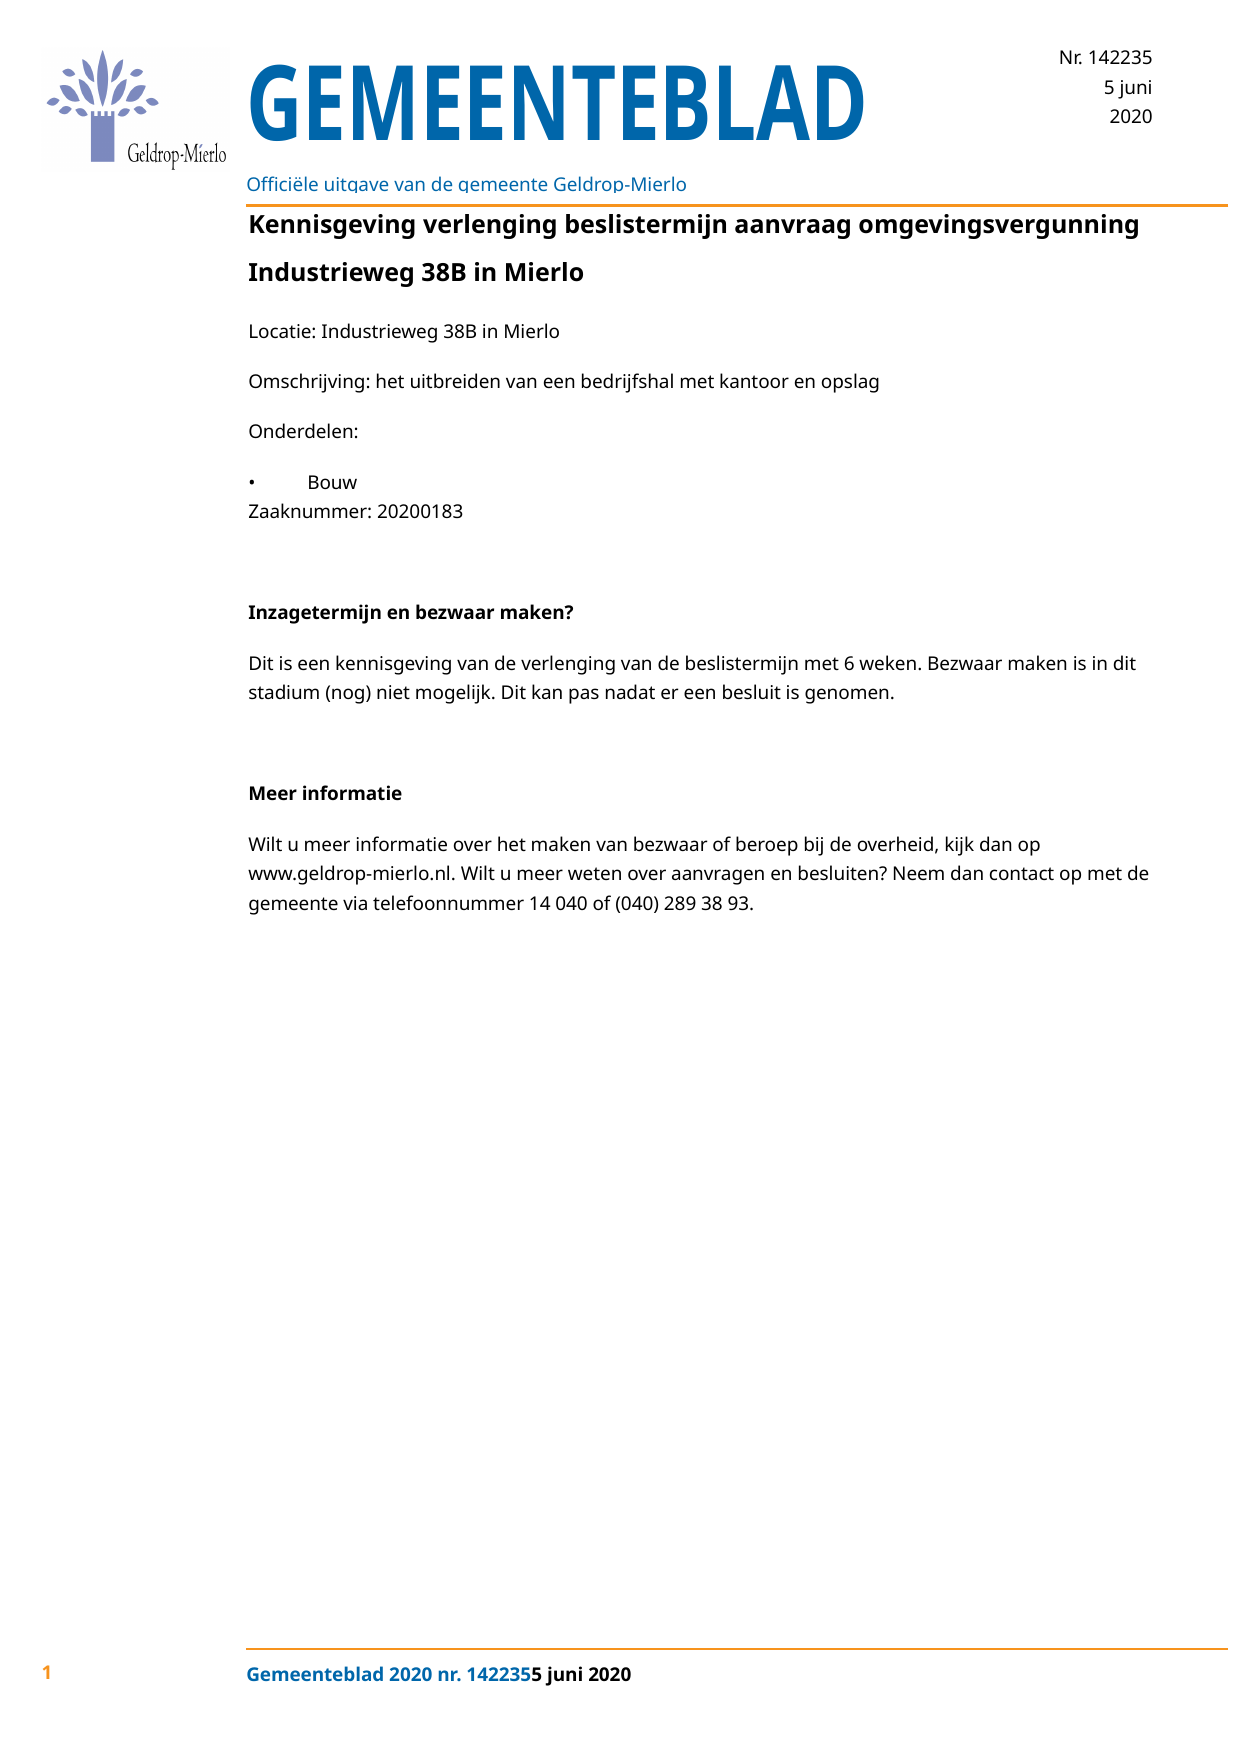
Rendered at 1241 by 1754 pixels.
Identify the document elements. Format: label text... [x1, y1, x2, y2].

text Inzagetermijn en bezwaar maken? [248, 599, 1152, 625]
list Bouw [248, 469, 1152, 495]
text Locatie: Industrieweg 38B in Mierlo [248, 318, 1152, 344]
picture [41, 47, 231, 172]
text Dit is een kennisgeving van de verlenging van de beslistermijn met 6 weken. Bezwaar maken is in dit stadium (nog) niet mogelijk. Dit kan pas nadat er een besluit is genomen. [248, 650, 1152, 705]
text Omschrijving: het uitbreiden van een bedrijfshal met kantoor en opslag [248, 368, 1152, 394]
text Onderdelen: [248, 419, 1152, 444]
text Wilt u meer informatie over het maken van bezwaar of beroep bij de overheid, kijk dan op www.geldrop-mierlo.nl. Wilt u meer weten over aanvragen en besluiten? Neem dan contact op met de gemeente via telefoonnummer 14 040 of (040) 289 38 93. [248, 831, 1152, 916]
text Zaaknummer: 20200183 [248, 499, 1152, 524]
text Kennisgeving verlenging beslistermijn aanvraag omgevingsvergunning Industrieweg 38B in Mierlo [248, 207, 1152, 288]
text Meer informatie [248, 780, 1152, 806]
